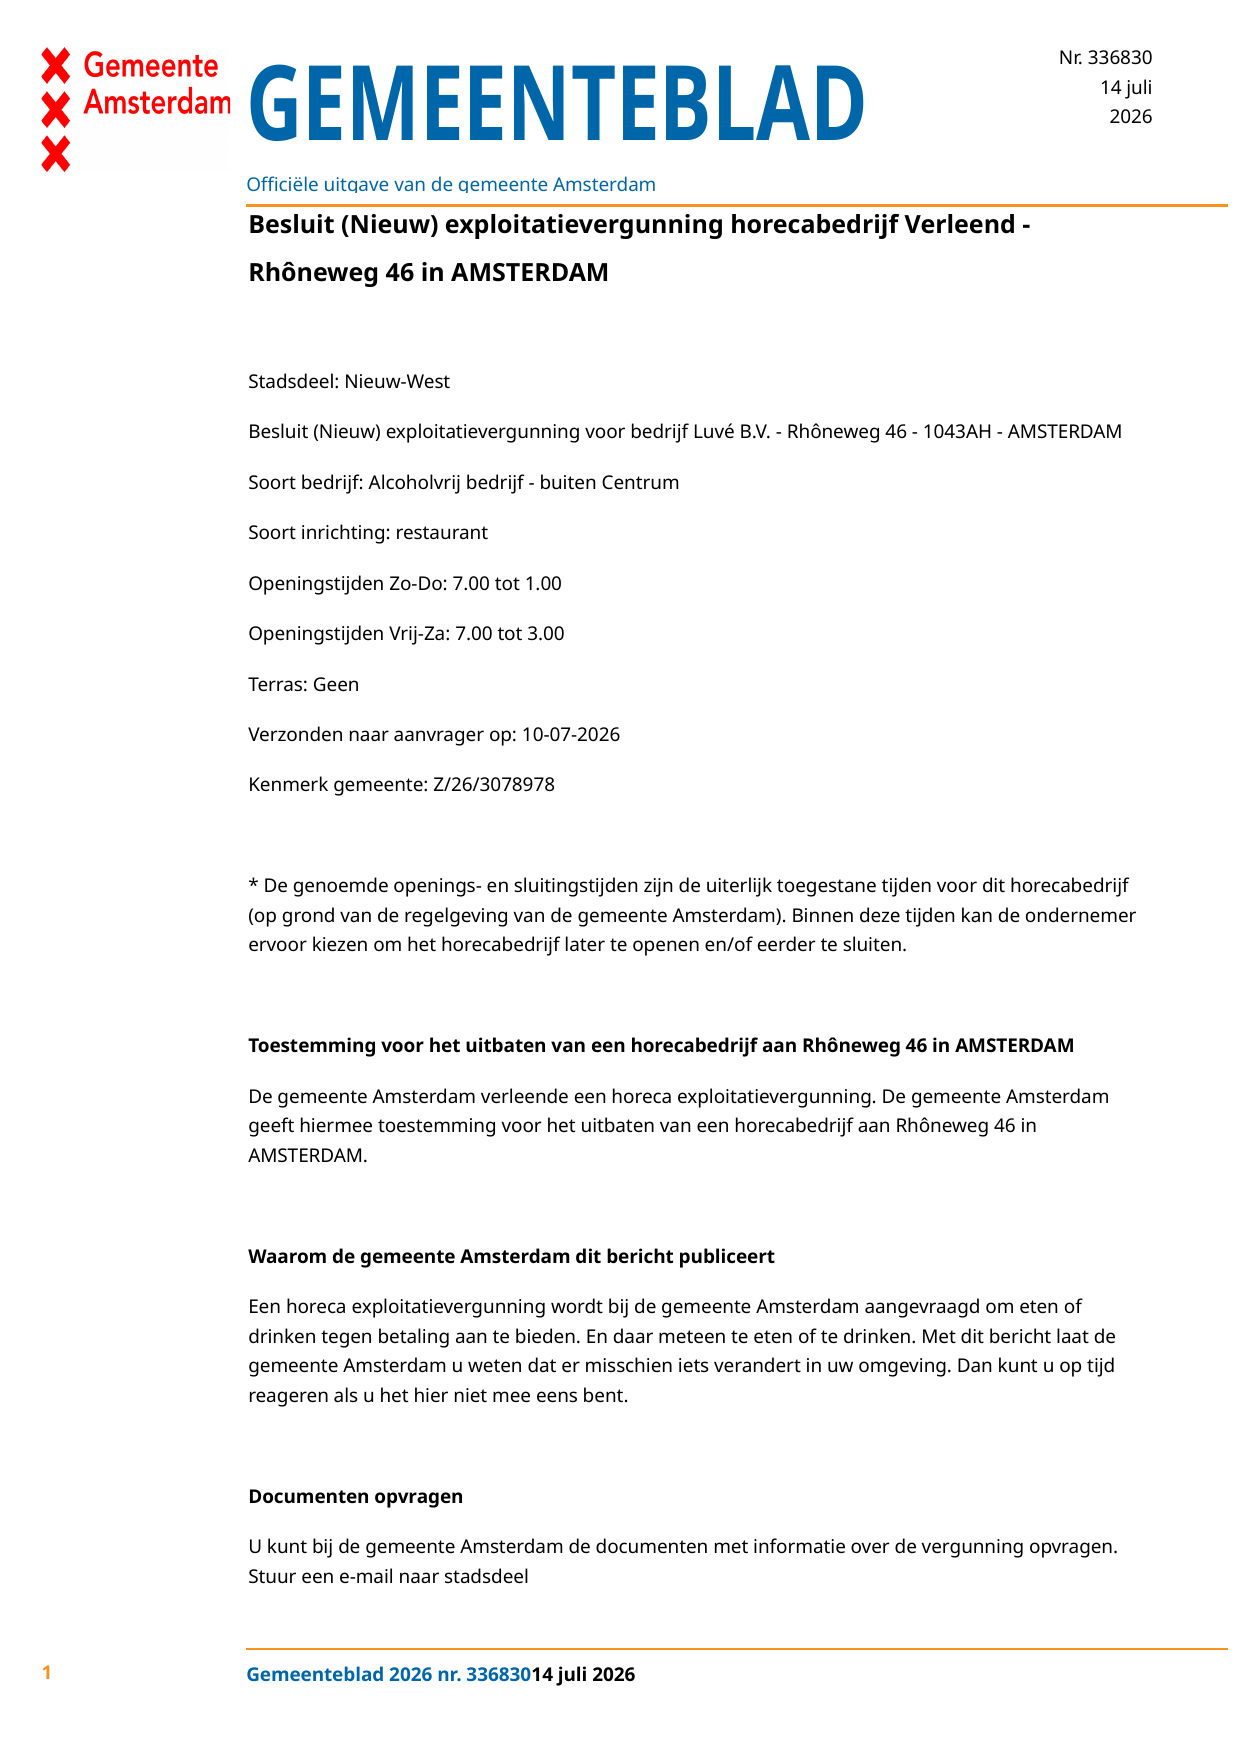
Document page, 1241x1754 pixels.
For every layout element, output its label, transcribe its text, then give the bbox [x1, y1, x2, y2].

text * De genoemde openings- en sluitingstijden zijn de uiterlijk toegestane tijden voor dit horecabedrijf (op grond van de regelgeving van de gemeente Amsterdam). Binnen deze tijden kan de ondernemer ervoor kiezen om het horecabedrijf later te openen en/of eerder te sluiten. [248, 872, 1152, 957]
text Openingstijden Vrij-Za: 7.00 tot 3.00 [248, 620, 1152, 646]
text Soort bedrijf: Alcoholvrij bedrijf - buiten Centrum [248, 469, 1152, 495]
text Kenmerk gemeente: Z/26/3078978 [248, 772, 1152, 797]
text U kunt bij de gemeente Amsterdam de documenten met informatie over de vergunning opvragen. Stuur een e-mail naar stadsdeel [248, 1533, 1152, 1589]
text Besluit (Nieuw) exploitatievergunning horecabedrijf Verleend - Rhôneweg 46 in AMSTERDAM [248, 207, 1152, 288]
text Besluit (Nieuw) exploitatievergunning voor bedrijf Luvé B.V. - Rhôneweg 46 - 1043AH - AMSTERDAM [248, 419, 1152, 444]
text Waarom de gemeente Amsterdam dit bericht publiceert [248, 1243, 1152, 1269]
text Soort inrichting: restaurant [248, 519, 1152, 545]
text Een horeca exploitatievergunning wordt bij de gemeente Amsterdam aangevraagd om eten of drinken tegen betaling aan te bieden. En daar meteen te eten of te drinken. Met dit bericht laat de gemeente Amsterdam u weten dat er misschien iets verandert in uw omgeving. Dan kunt u op tijd reageren als u het hier niet mee eens bent. [248, 1293, 1152, 1408]
text Documenten opvragen [248, 1483, 1152, 1509]
text De gemeente Amsterdam verleende een horeca exploitatievergunning. De gemeente Amsterdam geeft hiermee toestemming voor het uitbaten van een horecabedrijf aan Rhôneweg 46 in AMSTERDAM. [248, 1083, 1152, 1168]
text Toestemming voor het uitbaten van een horecabedrijf aan Rhôneweg 46 in AMSTERDAM [248, 1032, 1152, 1058]
text Stadsdeel: Nieuw-West [248, 368, 1152, 394]
picture [41, 47, 231, 172]
text Openingstijden Zo-Do: 7.00 tot 1.00 [248, 570, 1152, 596]
text Verzonden naar aanvrager op: 10-07-2026 [248, 721, 1152, 747]
text Terras: Geen [248, 671, 1152, 697]
